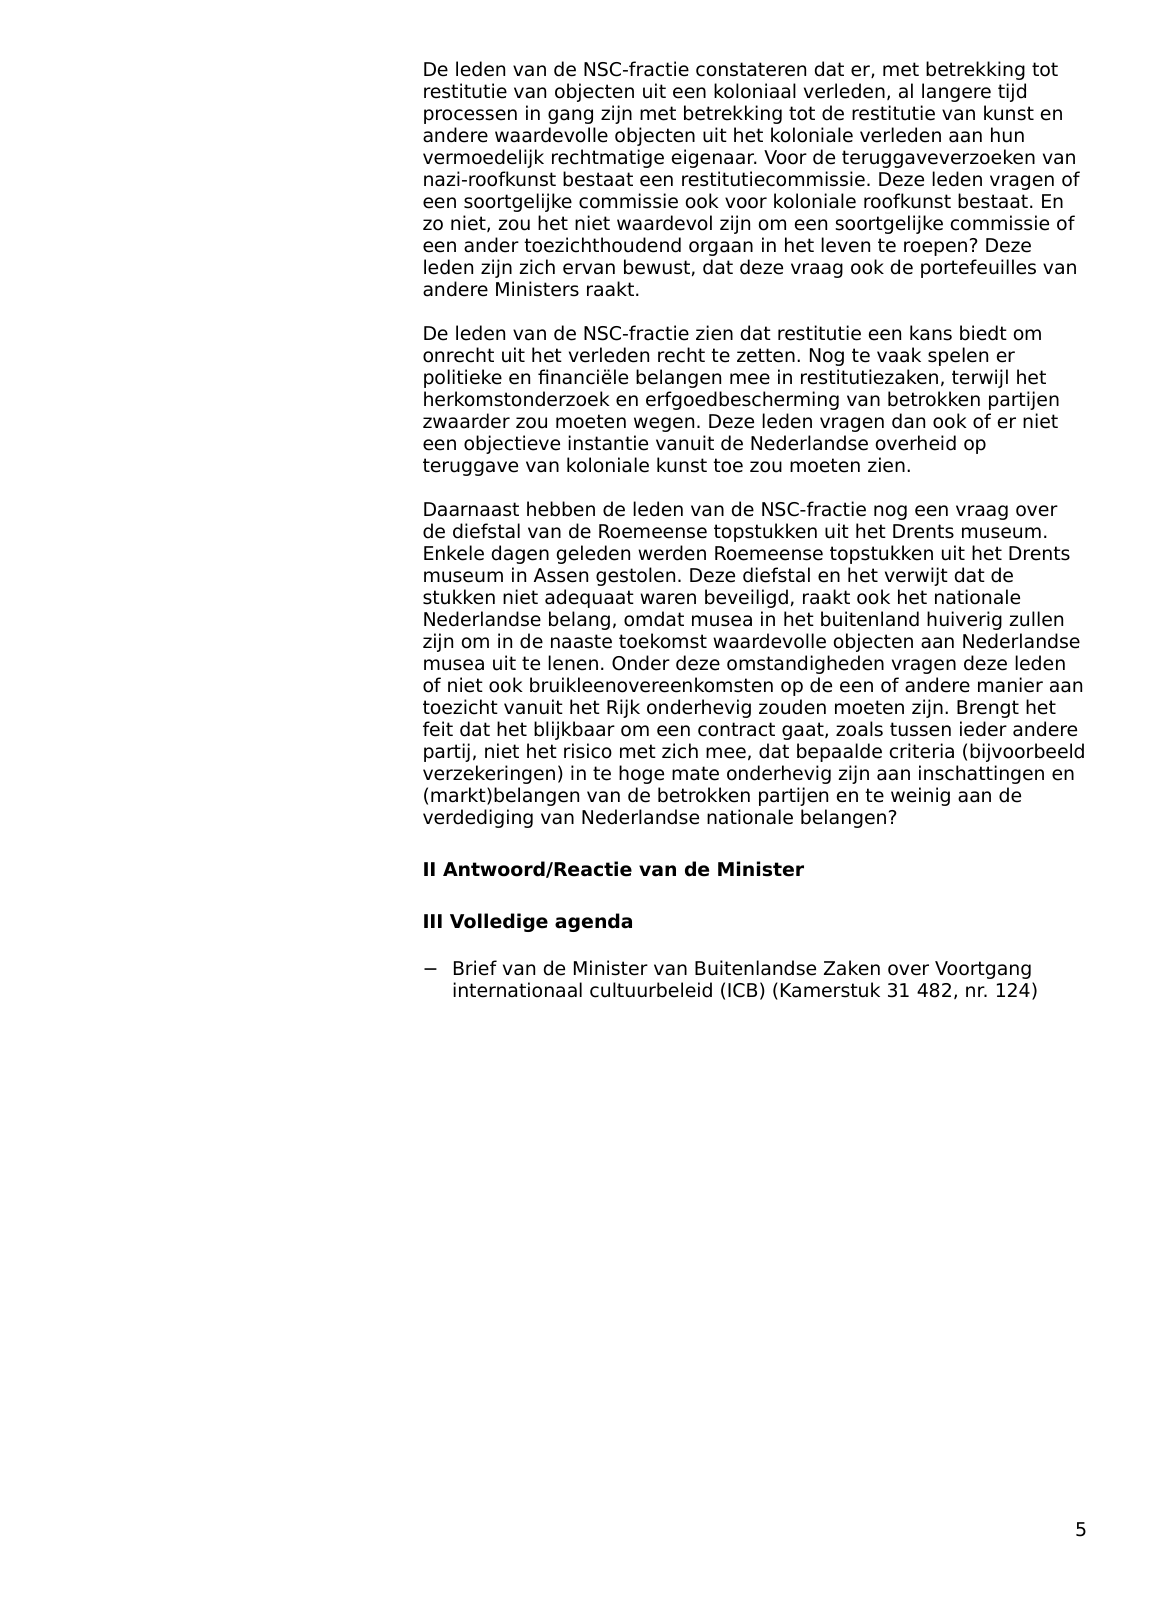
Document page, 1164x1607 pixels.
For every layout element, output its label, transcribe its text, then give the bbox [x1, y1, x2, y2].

subtitle III Volledige agenda [422, 911, 1087, 933]
subtitle II Antwoord/Reactie van de Minister [422, 859, 1087, 881]
text Daarnaast hebben de leden van de NSC-fractie nog een vraag over de diefstal van de Roemeense topstukken uit het Drents museum. Enkele dagen geleden werden Roemeense topstukken uit het Drents museum in Assen gestolen. Deze diefstal en het verwijt dat de stukken niet adequaat waren beveiligd, raakt ook het nationale Nederlandse belang, omdat musea in het buitenland huiverig zullen zijn om in de naaste toekomst waardevolle objecten aan Nederlandse musea uit te lenen. Onder deze omstandigheden vragen deze leden of niet ook bruikleenovereenkomsten op de een of andere manier aan toezicht vanuit het Rijk onderhevig zouden moeten zijn. Brengt het feit dat het blijkbaar om een contract gaat, zoals tussen ieder andere partij, niet het risico met zich mee, dat bepaalde criteria (bijvoorbeeld verzekeringen) in te hoge mate onderhevig zijn aan inschattingen en (markt)belangen van de betrokken partijen en te weinig aan de verdediging van Nederlandse nationale belangen? [422, 499, 1087, 829]
text − Brief van de Minister van Buitenlandse Zaken over Voortgang internationaal cultuurbeleid (ICB) (Kamerstuk 31 482, nr. 124) [422, 958, 1087, 1002]
text De leden van de NSC-fractie zien dat restitutie een kans biedt om onrecht uit het verleden recht te zetten. Nog te vaak spelen er politieke en financiële belangen mee in restitutiezaken, terwijl het herkomstonderzoek en erfgoedbescherming van betrokken partijen zwaarder zou moeten wegen. Deze leden vragen dan ook of er niet een objectieve instantie vanuit de Nederlandse overheid op teruggave van koloniale kunst toe zou moeten zien. [422, 323, 1087, 477]
text De leden van de NSC-fractie constateren dat er, met betrekking tot restitutie van objecten uit een koloniaal verleden, al langere tijd processen in gang zijn met betrekking tot de restitutie van kunst en andere waardevolle objecten uit het koloniale verleden aan hun vermoedelijk rechtmatige eigenaar. Voor de teruggaveverzoeken van nazi-roofkunst bestaat een restitutiecommissie. Deze leden vragen of een soortgelijke commissie ook voor koloniale roofkunst bestaat. En zo niet, zou het niet waardevol zijn om een soortgelijke commissie of een ander toezichthoudend orgaan in het leven te roepen? Deze leden zijn zich ervan bewust, dat deze vraag ook de portefeuilles van andere Ministers raakt. [422, 59, 1087, 301]
